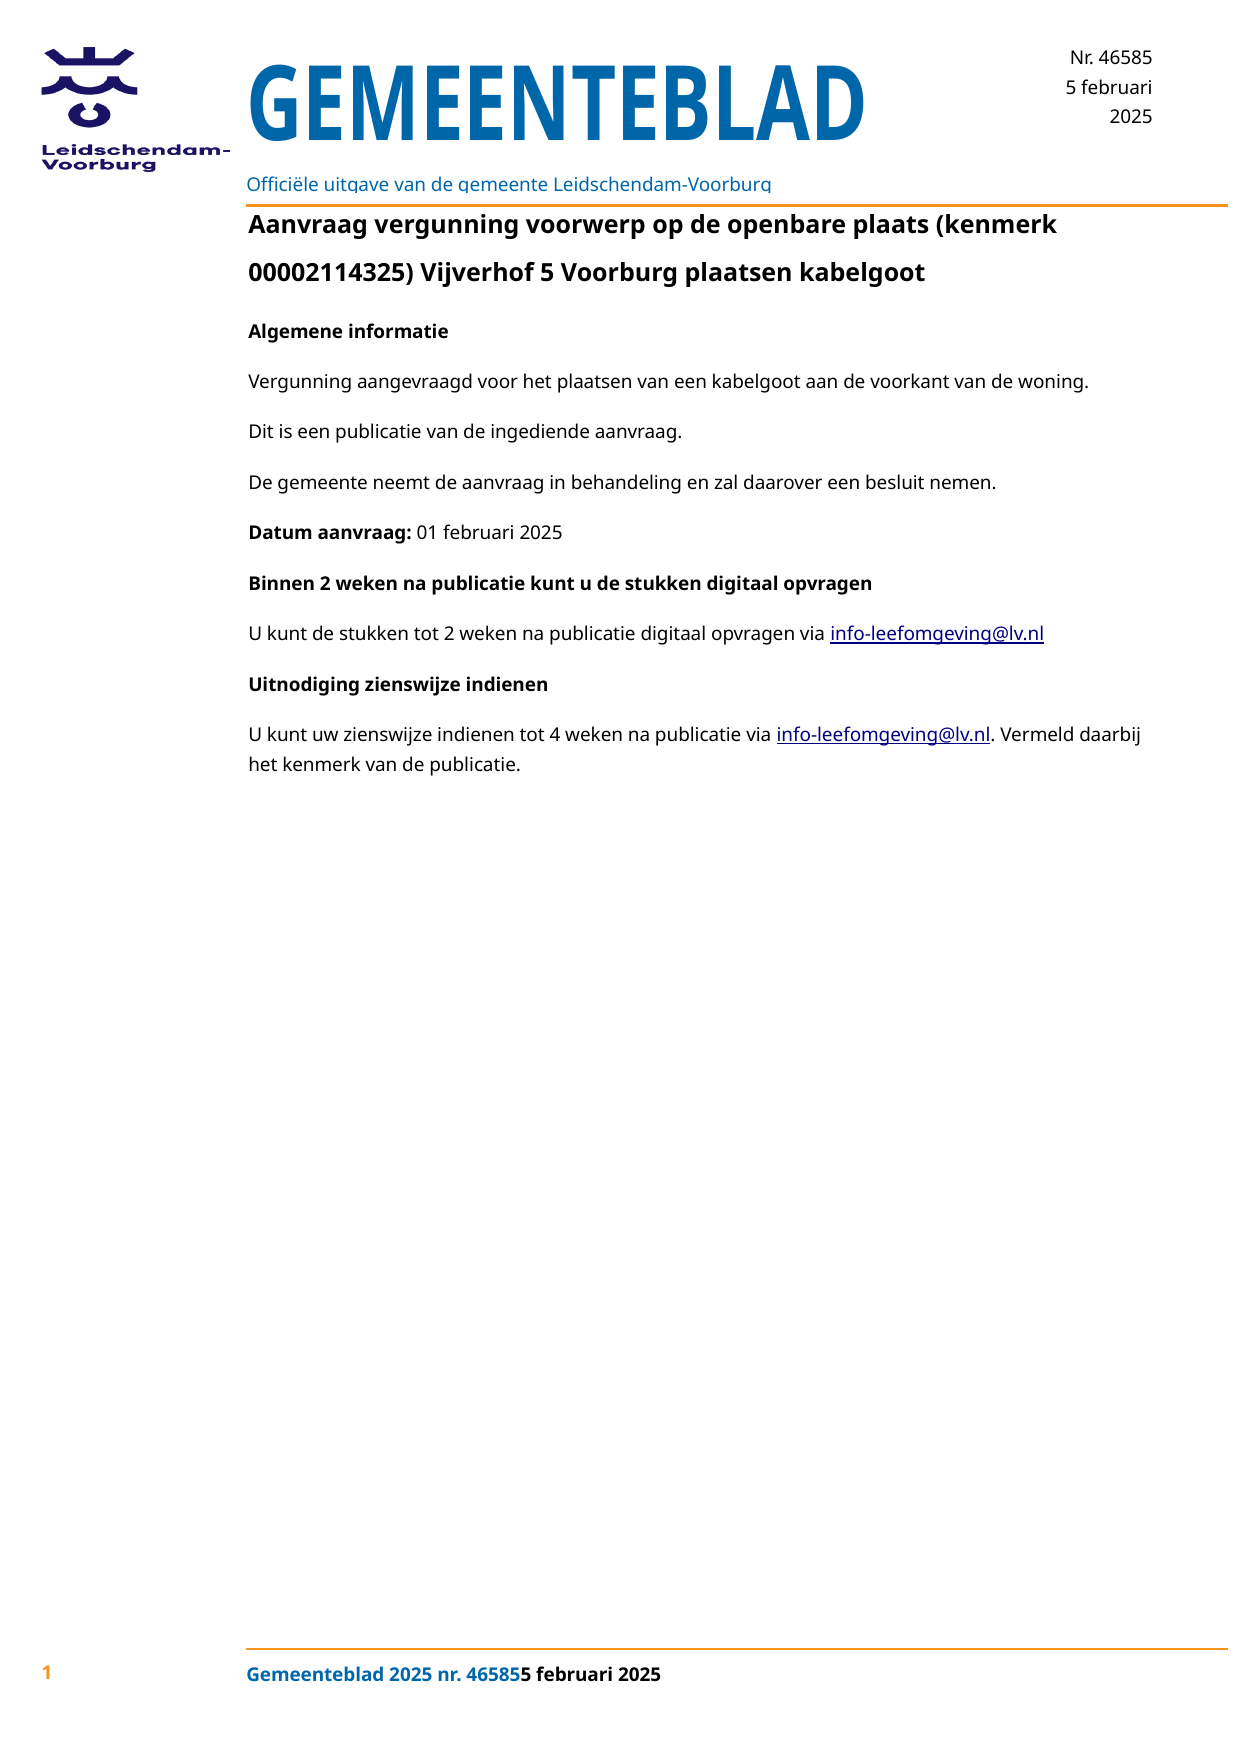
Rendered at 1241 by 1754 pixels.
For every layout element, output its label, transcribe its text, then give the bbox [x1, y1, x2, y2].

text Uitnodiging zienswijze indienen [248, 671, 1152, 697]
text Dit is een publicatie van de ingediende aanvraag. [248, 419, 1152, 444]
text Datum aanvraag: 01 februari 2025 [248, 519, 1152, 545]
text Aanvraag vergunning voorwerp op de openbare plaats (kenmerk 00002114325) Vijverhof 5 Voorburg plaatsen kabelgoot [248, 207, 1152, 288]
text De gemeente neemt de aanvraag in behandeling en zal daarover een besluit nemen. [248, 469, 1152, 495]
text Vergunning aangevraagd voor het plaatsen van een kabelgoot aan de voorkant van de woning. [248, 368, 1152, 394]
text Algemene informatie [248, 318, 1152, 344]
text U kunt de stukken tot 2 weken na publicatie digitaal opvragen via info-leefomgeving@lv.nl [248, 620, 1152, 646]
picture [41, 47, 231, 172]
text Binnen 2 weken na publicatie kunt u de stukken digitaal opvragen [248, 570, 1152, 596]
text U kunt uw zienswijze indienen tot 4 weken na publicatie via info-leefomgeving@lv.nl. Vermeld daarbij het kenmerk van de publicatie. [248, 721, 1152, 777]
